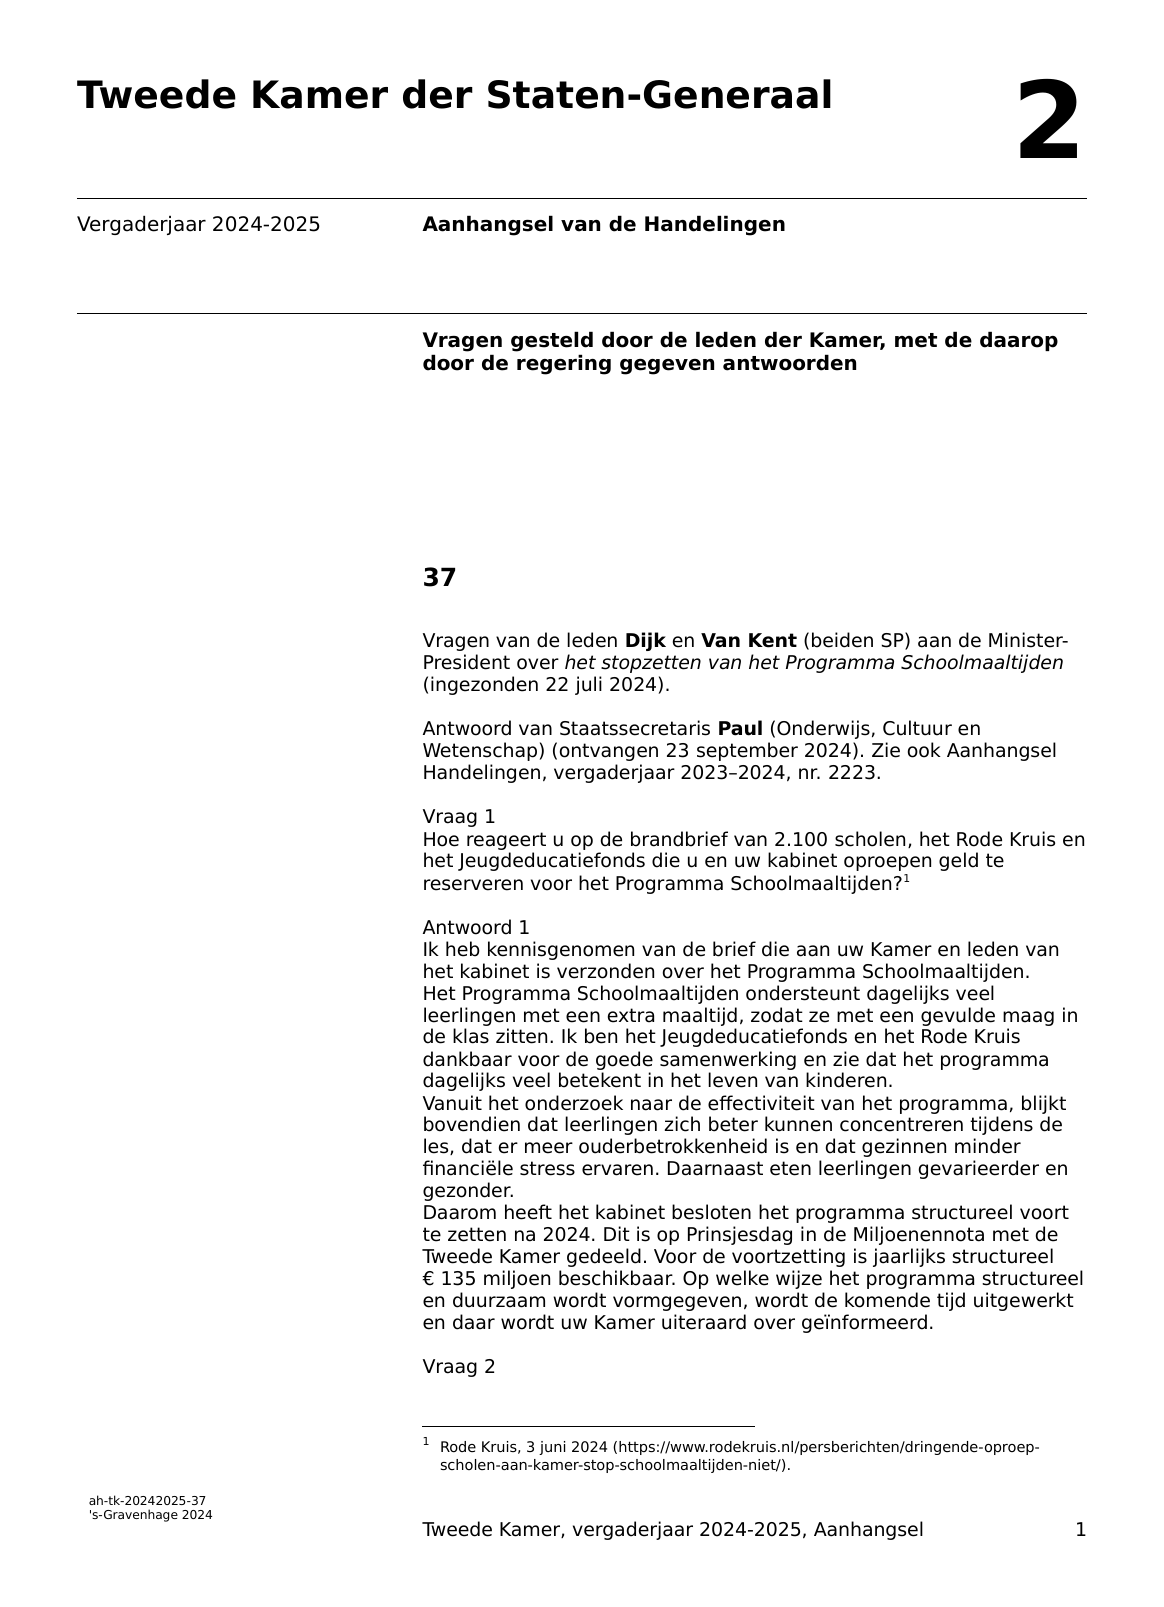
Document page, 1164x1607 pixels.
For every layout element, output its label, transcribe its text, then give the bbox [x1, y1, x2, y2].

text 37 [422, 563, 1087, 592]
text Rode Kruis, 3 juni 2024 (https://www.rodekruis.nl/persberichten/dringende-oproep-scholen-aan-kamer-stop-schoolmaaltijden-niet/). [422, 1435, 1087, 1474]
table_cell Vergaderjaar 2024-2025 [77, 199, 422, 313]
text Vraag 2 [422, 1356, 1087, 1378]
text Vragen van de leden Dijk en Van Kent (beiden SP) aan de Minister-President over het stopzetten van het Programma Schoolmaaltijden (ingezonden 22 juli 2024). [422, 630, 1087, 696]
text Antwoord 1 [422, 917, 1087, 938]
text Antwoord van Staatssecretaris Paul (Onderwijs, Cultuur en Wetenschap) (ontvangen 23 september 2024). Zie ook Aanhangsel Handelingen, vergaderjaar 2023–2024, nr. 2223. [422, 718, 1087, 784]
table_cell [77, 314, 422, 375]
table_cell Vragen gesteld door de leden der Kamer, met de daarop door de regering gegeven antwoorden [422, 314, 1087, 375]
text Vraag 1 [422, 806, 1087, 828]
text Ik heb kennisgenomen van de brief die aan uw Kamer en leden van het kabinet is verzonden over het Programma Schoolmaaltijden. [422, 938, 1087, 982]
text Vanuit het onderzoek naar de effectiviteit van het programma, blijkt bovendien dat leerlingen zich beter kunnen concentreren tijdens de les, dat er meer ouderbetrokkenheid is en dat gezinnen minder financiële stress ervaren. Daarnaast eten leerlingen gevarieerder en gezonder. [422, 1092, 1087, 1202]
text Hoe reageert u op de brandbrief van 2.100 scholen, het Rode Kruis en het Jeugdeducatiefonds die u en uw kabinet oproepen geld te reserveren voor het Programma Schoolmaaltijden? [422, 828, 1087, 894]
text Het Programma Schoolmaaltijden ondersteunt dagelijks veel leerlingen met een extra maaltijd, zodat ze met een gevulde maag in de klas zitten. Ik ben het Jeugdeducatiefonds en het Rode Kruis dankbaar voor de goede samenwerking en zie dat het programma dagelijks veel betekent in het leven van kinderen. [422, 982, 1087, 1092]
text Daarom heeft het kabinet besloten het programma structureel voort te zetten na 2024. Dit is op Prinsjesdag in de Miljoenennota met de Tweede Kamer gedeeld. Voor de voortzetting is jaarlijks structureel € 135 miljoen beschikbaar. Op welke wijze het programma structureel en duurzaam wordt vormgegeven, wordt de komende tijd uitgewerkt en daar wordt uw Kamer uiteraard over geïnformeerd. [422, 1202, 1087, 1334]
text 's-Gravenhage 2024 [88, 1508, 323, 1522]
text ah-tk-20242025-37 [88, 1494, 323, 1508]
table_cell Aanhangsel van de Handelingen [422, 199, 1087, 313]
table_header 2 [886, 59, 1087, 198]
table_header Tweede Kamer der Staten-Generaal [77, 59, 886, 198]
